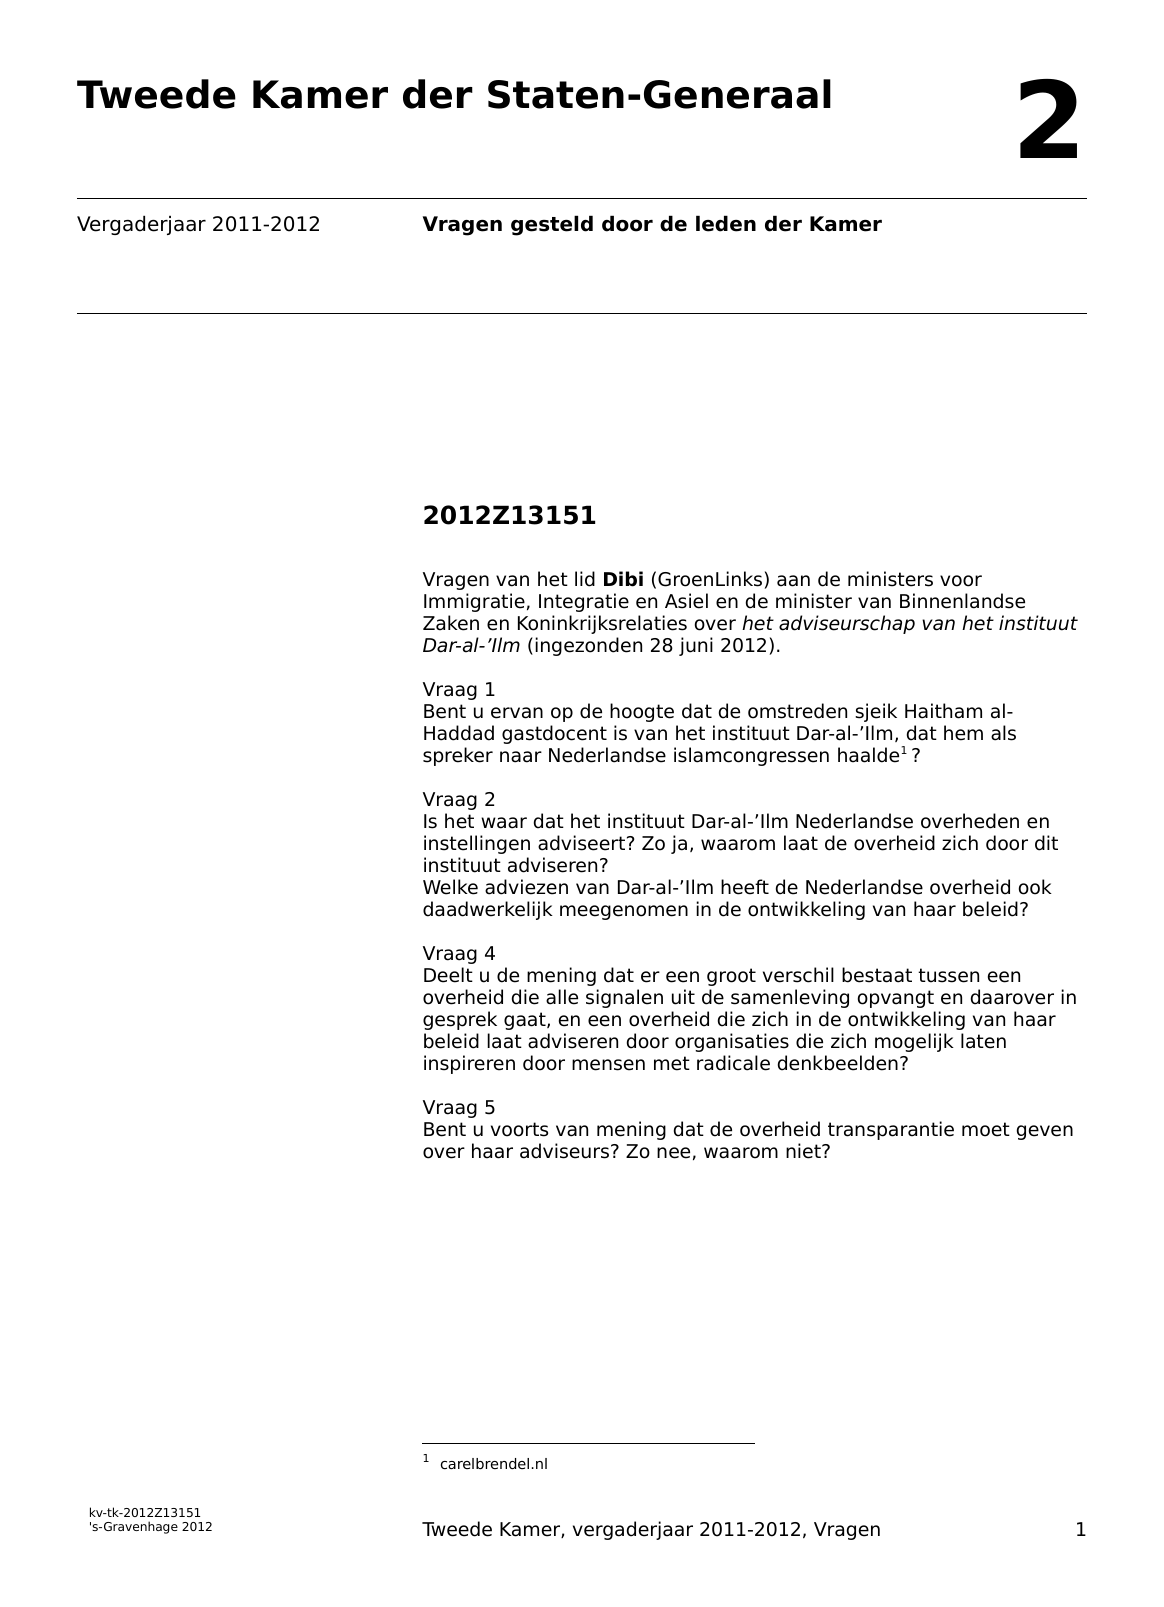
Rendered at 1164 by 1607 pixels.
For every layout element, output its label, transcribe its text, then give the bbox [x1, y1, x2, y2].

table_cell Vergaderjaar 2011-2012 [77, 199, 422, 313]
text Vraag 5 [422, 1097, 1087, 1119]
text 's-Gravenhage 2012 [88, 1520, 323, 1534]
text Vraag 2 [422, 789, 1087, 811]
text Vraag 1 [422, 679, 1087, 701]
text Deelt u de mening dat er een groot verschil bestaat tussen een overheid die alle signalen uit de samenleving opvangt en daarover in gesprek gaat, en een overheid die zich in de ontwikkeling van haar beleid laat adviseren door organisaties die zich mogelijk laten inspireren door mensen met radicale denkbeelden? [422, 965, 1087, 1075]
text Bent u ervan op de hoogte dat de omstreden sjeik Haitham al-Haddad gastdocent is van het instituut Dar-al-’Ilm, dat hem als spreker naar Nederlandse islamcongressen haalde? [422, 701, 1087, 767]
text Vraag 4 [422, 943, 1087, 965]
text carelbrendel.nl [422, 1452, 1087, 1474]
text kv-tk-2012Z13151 [88, 1506, 323, 1520]
text 2012Z13151 [422, 501, 1087, 531]
table_cell Vragen gesteld door de leden der Kamer [422, 199, 1087, 313]
text Vragen van het lid Dibi (GroenLinks) aan de ministers voor Immigratie, Integratie en Asiel en de minister van Binnenlandse Zaken en Koninkrijksrelaties over het adviseurschap van het instituut Dar-al-’Ilm (ingezonden 28 juni 2012). [422, 569, 1087, 657]
table_header Tweede Kamer der Staten-Generaal [77, 59, 886, 198]
table_header 2 [886, 59, 1087, 198]
text Welke adviezen van Dar-al-’Ilm heeft de Nederlandse overheid ook daadwerkelijk meegenomen in de ontwikkeling van haar beleid? [422, 877, 1087, 921]
text Bent u voorts van mening dat de overheid transparantie moet geven over haar adviseurs? Zo nee, waarom niet? [422, 1119, 1087, 1163]
text Is het waar dat het instituut Dar-al-’Ilm Nederlandse overheden en instellingen adviseert? Zo ja, waarom laat de overheid zich door dit instituut adviseren? [422, 811, 1087, 877]
